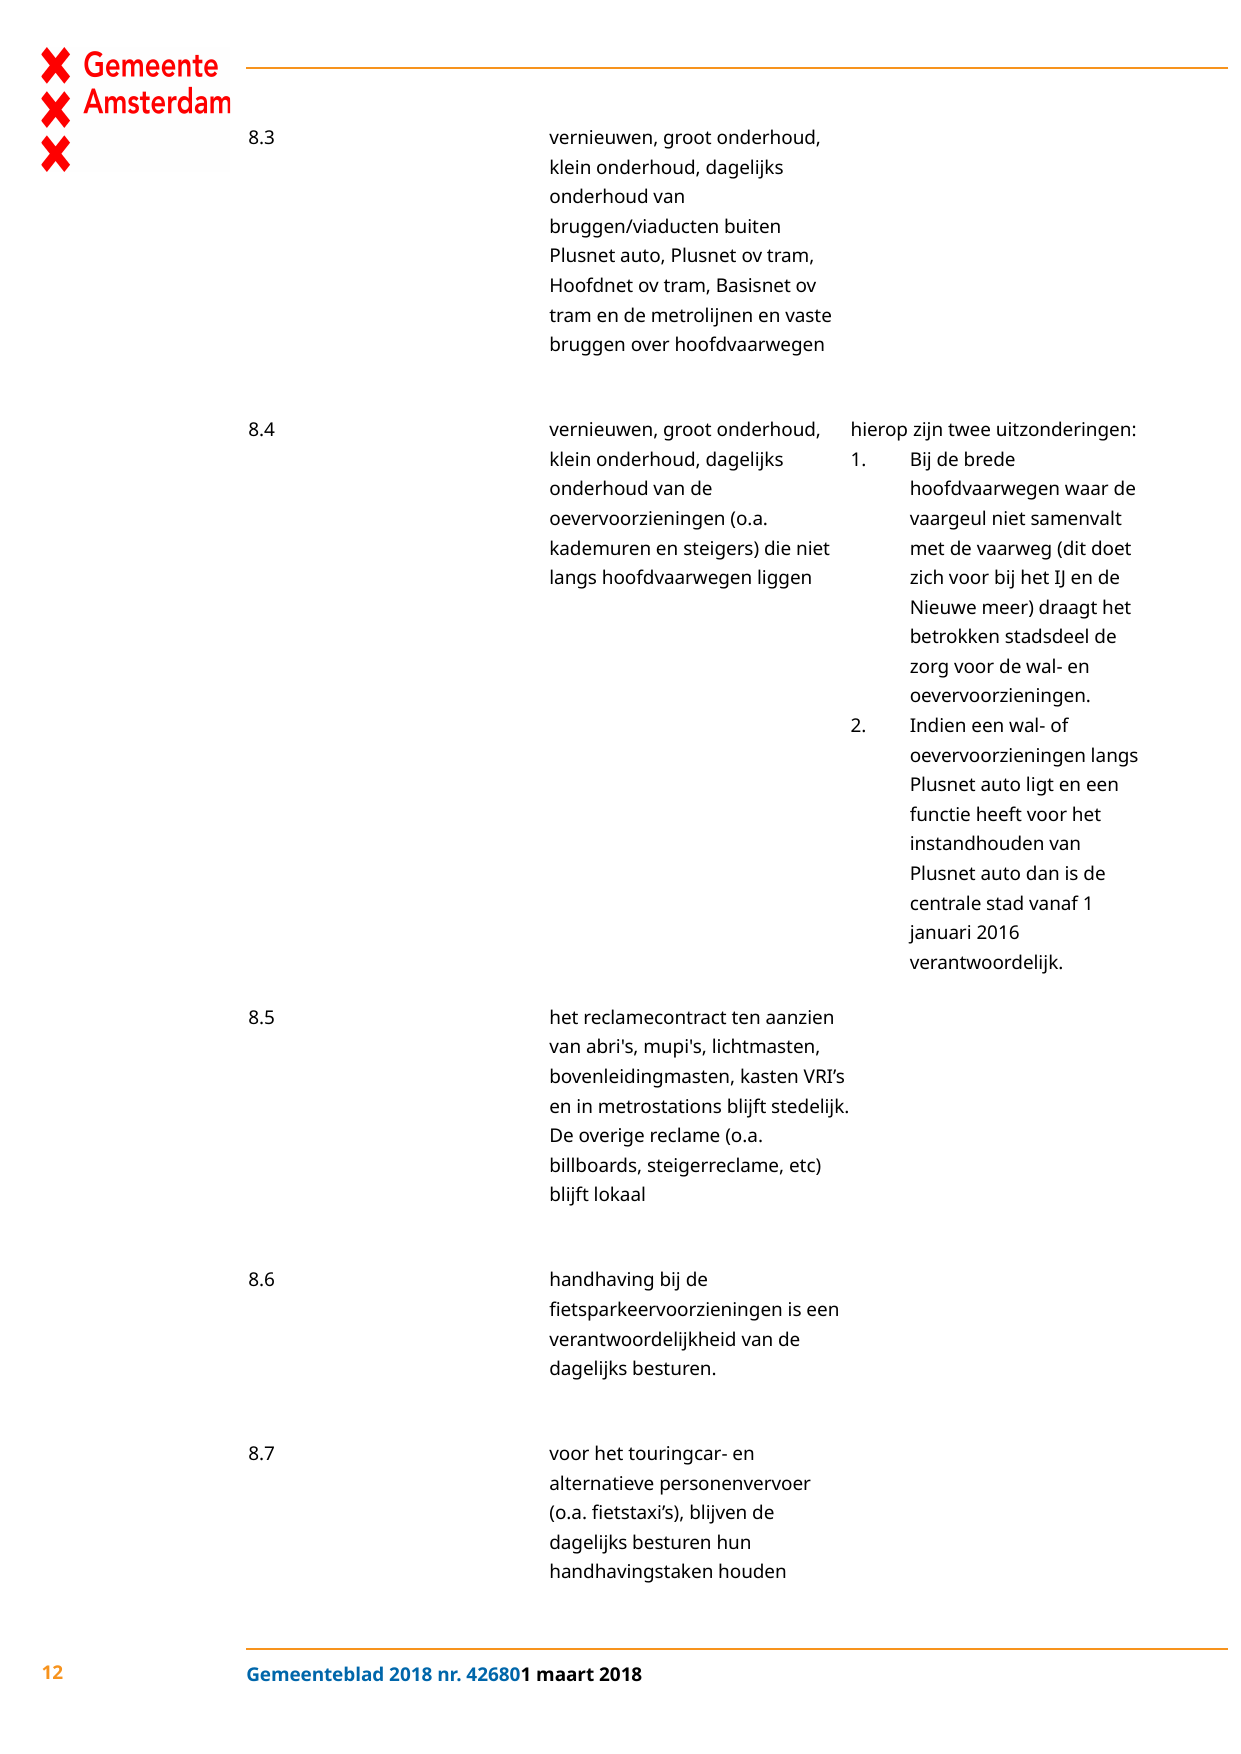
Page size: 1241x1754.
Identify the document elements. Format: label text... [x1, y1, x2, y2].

table_cell [850, 95, 1152, 387]
table_cell [850, 1237, 1152, 1411]
table_cell 8.4 [248, 387, 549, 974]
table_cell vernieuwen, groot onderhoud, klein onderhoud, dagelijks onderhoud van bruggen/viaducten buiten Plusnet auto, Plusnet ov tram, Hoofdnet ov tram, Basisnet ov tram en de metrolijnen en vaste bruggen over hoofdvaarwegen [549, 95, 850, 387]
table_cell handhaving bij de fietsparkeervoorzieningen is een verantwoordelijkheid van de dagelijks besturen. [549, 1237, 850, 1411]
table_cell 8.7 [248, 1411, 549, 1584]
picture [41, 47, 231, 172]
table_cell vernieuwen, groot onderhoud, klein onderhoud, dagelijks onderhoud van de oevervoorzieningen (o.a. kademuren en steigers) die niet langs hoofdvaarwegen liggen [549, 387, 850, 974]
table_cell hierop zijn twee uitzonderingen: Bij de brede hoofdvaarwegen waar de vaargeul niet samenvalt met de vaarweg (dit doet zich voor bij het IJ en de Nieuwe meer) draagt het betrokken stadsdeel de zorg voor de wal- en oevervoorzieningen. Indien een wal- of oevervoorzieningen langs Plusnet auto ligt en een functie heeft voor het instandhouden van Plusnet auto dan is de centrale stad vanaf 1 januari 2016 verantwoordelijk. [850, 387, 1152, 974]
table_cell 8.3 [248, 95, 549, 387]
table_cell het reclamecontract ten aanzien van abri's, mupi's, lichtmasten, bovenleidingmasten, kasten VRI’s en in metrostations blijft stedelijk. De overige reclame (o.a. billboards, steigerreclame, etc) blijft lokaal [549, 975, 850, 1237]
table_cell 8.5 [248, 975, 549, 1237]
table_cell [850, 1411, 1152, 1584]
table_cell voor het touringcar- en alternatieve personenvervoer (o.a. fietstaxi’s), blijven de dagelijks besturen hun handhavingstaken houden [549, 1411, 850, 1584]
table_cell 8.6 [248, 1237, 549, 1411]
table_cell [850, 975, 1152, 1237]
